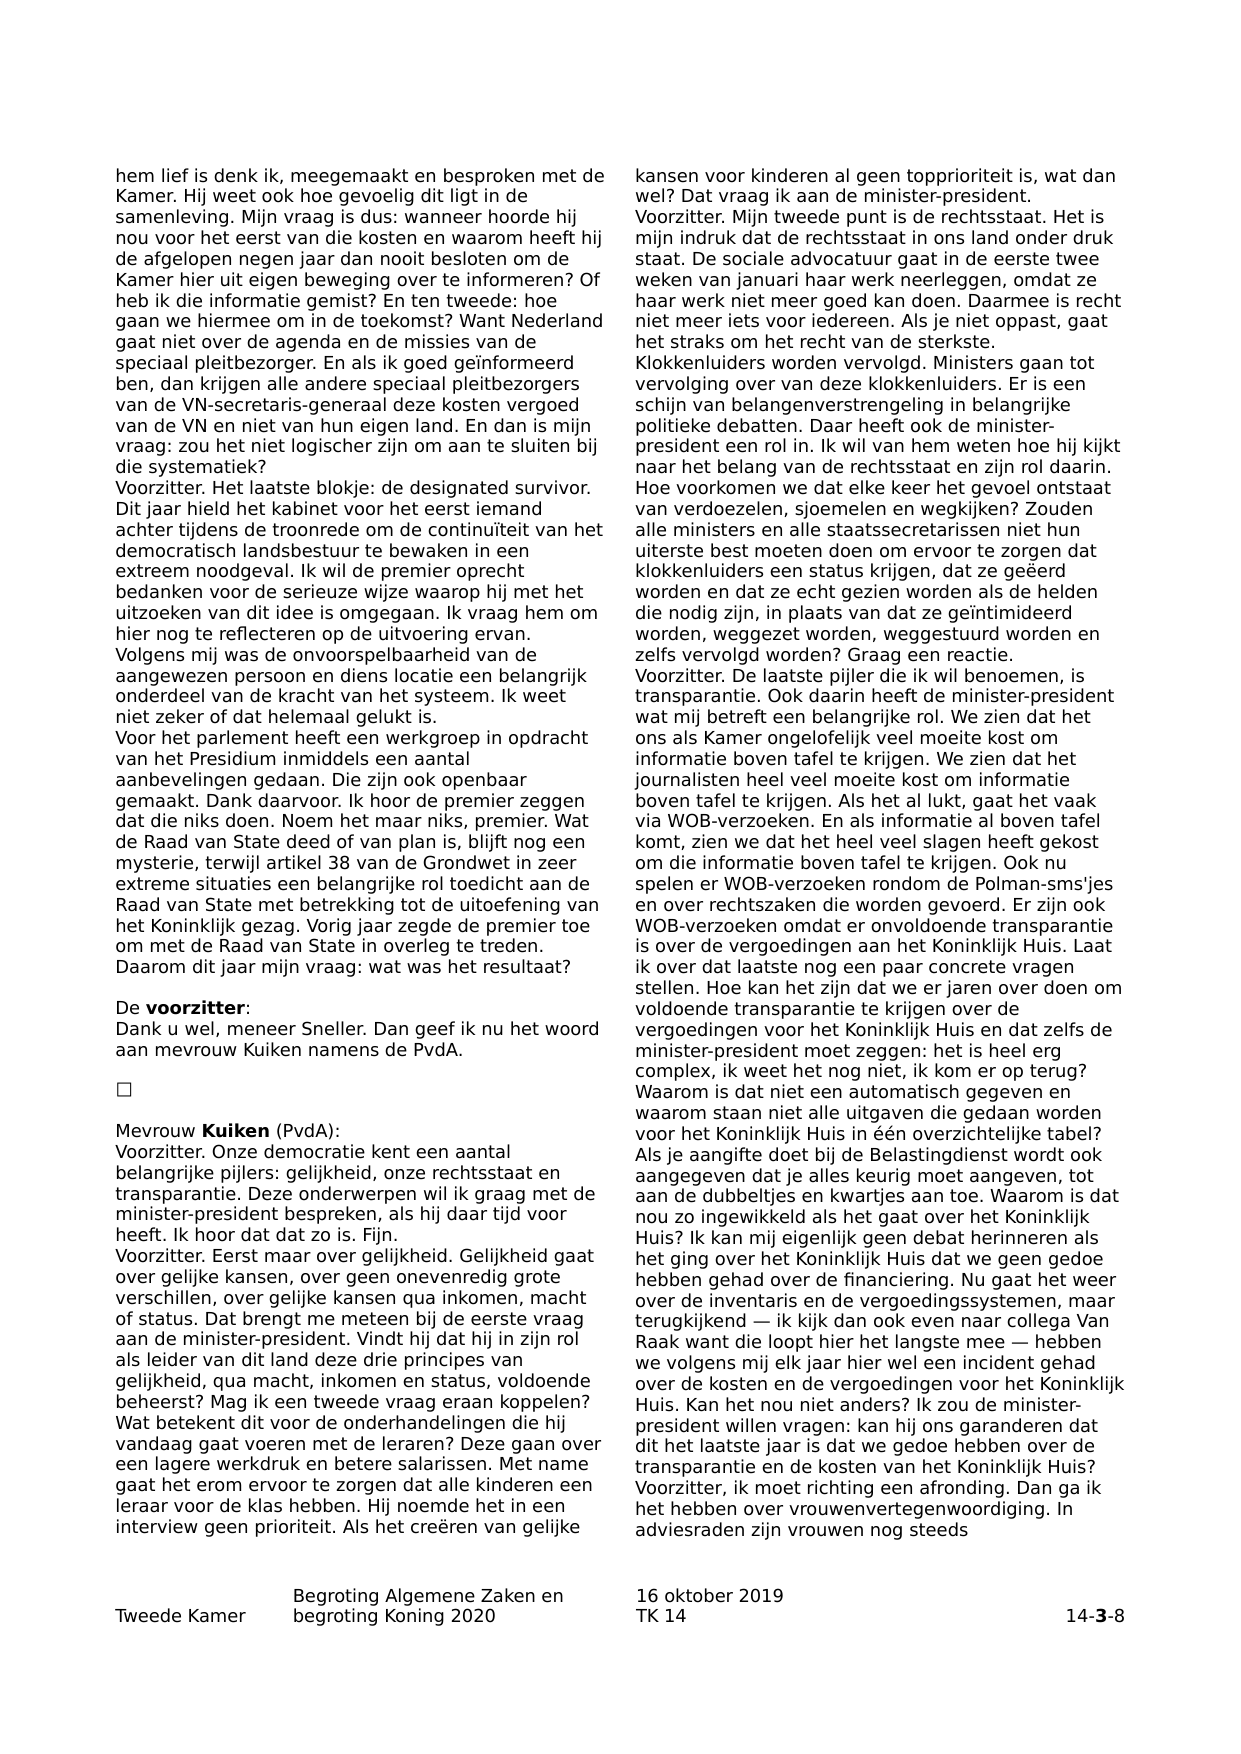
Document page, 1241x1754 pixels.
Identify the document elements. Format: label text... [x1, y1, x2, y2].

text Voorzitter. De laatste pijler die ik wil benoemen, is transparantie. Ook daarin heeft de minister-president wat mij betreft een belangrijke rol. We zien dat het ons als Kamer ongelofelijk veel moeite kost om informatie boven tafel te krijgen. We zien dat het journalisten heel veel moeite kost om informatie boven tafel te krijgen. Als het al lukt, gaat het vaak via WOB-verzoeken. En als informatie al boven tafel komt, zien we dat het heel veel slagen heeft gekost om die informatie boven tafel te krijgen. Ook nu spelen er WOB-verzoeken rondom de Polman-sms'jes en over rechtszaken die worden gevoerd. Er zijn ook WOB-verzoeken omdat er onvoldoende transparantie is over de vergoedingen aan het Koninklijk Huis. Laat ik over dat laatste nog een paar concrete vragen stellen. Hoe kan het zijn dat we er jaren over doen om voldoende transparantie te krijgen over de vergoedingen voor het Koninklijk Huis en dat zelfs de minister-president moet zeggen: het is heel erg complex, ik weet het nog niet, ik kom er op terug? Waarom is dat niet een automatisch gegeven en waarom staan niet alle uitgaven die gedaan worden voor het Koninklijk Huis in één overzichtelijke tabel? Als je aangifte doet bij de Belastingdienst wordt ook aangegeven dat je alles keurig moet aangeven, tot aan de dubbeltjes en kwartjes aan toe. Waarom is dat nou zo ingewikkeld als het gaat over het Koninklijk Huis? Ik kan mij eigenlijk geen debat herinneren als het ging over het Koninklijk Huis dat we geen gedoe hebben gehad over de financiering. Nu gaat het weer over de inventaris en de vergoedingssystemen, maar terugkijkend — ik kijk dan ook even naar collega Van Raak want die loopt hier het langste mee — hebben we volgens mij elk jaar hier wel een incident gehad over de kosten en de vergoedingen voor het Koninklijk Huis. Kan het nou niet anders? Ik zou de minister-president willen vragen: kan hij ons garanderen dat dit het laatste jaar is dat we gedoe hebben over de transparantie en de kosten van het Koninklijk Huis? [635, 665, 1125, 1478]
text Voorzitter, ik moet richting een afronding. Dan ga ik het hebben over vrouwenvertegenwoordiging. In adviesraden zijn vrouwen nog steeds [635, 1478, 1125, 1540]
text Voorzitter. Eerst maar over gelijkheid. Gelijkheid gaat over gelijke kansen, over geen onevenredig grote verschillen, over gelijke kansen qua inkomen, macht of status. Dat brengt me meteen bij de eerste vraag aan de minister-president. Vindt hij dat hij in zijn rol als leider van dit land deze drie principes van gelijkheid, qua macht, inkomen en status, voldoende beheerst? Mag ik een tweede vraag eraan koppelen? Wat betekent dit voor de onderhandelingen die hij vandaag gaat voeren met de leraren? Deze gaan over een lagere werkdruk en betere salarissen. Met name gaat het erom ervoor te zorgen dat alle kinderen een leraar voor de klas hebben. Hij noemde het in een interview geen prioriteit. Als het creëren van gelijke [115, 1246, 605, 1537]
text Voorzitter. Het laatste blokje: de designated survivor. Dit jaar hield het kabinet voor het eerst iemand achter tijdens de troonrede om de continuïteit van het democratisch landsbestuur te bewaken in een extreem noodgeval. Ik wil de premier oprecht bedanken voor de serieuze wijze waarop hij met het uitzoeken van dit idee is omgegaan. Ik vraag hem om hier nog te reflecteren op de uitvoering ervan. Volgens mij was de onvoorspelbaarheid van de aangewezen persoon en diens locatie een belangrijk onderdeel van de kracht van het systeem. Ik weet niet zeker of dat helemaal gelukt is. [115, 478, 605, 728]
text Voor het parlement heeft een werkgroep in opdracht van het Presidium inmiddels een aantal aanbevelingen gedaan. Die zijn ook openbaar gemaakt. Dank daarvoor. Ik hoor de premier zeggen dat die niks doen. Noem het maar niks, premier. Wat de Raad van State deed of van plan is, blijft nog een mysterie, terwijl artikel 38 van de Grondwet in zeer extreme situaties een belangrijke rol toedicht aan de Raad van State met betrekking tot de uitoefening van het Koninklijk gezag. Vorig jaar zegde de premier toe om met de Raad van State in overleg te treden. Daarom dit jaar mijn vraag: wat was het resultaat? [115, 728, 605, 978]
text kansen voor kinderen al geen topprioriteit is, wat dan wel? Dat vraag ik aan de minister-president. [635, 165, 1125, 207]
text hem lief is denk ik, meegemaakt en besproken met de Kamer. Hij weet ook hoe gevoelig dit ligt in de samenleving. Mijn vraag is dus: wanneer hoorde hij nou voor het eerst van die kosten en waarom heeft hij de afgelopen negen jaar dan nooit besloten om de Kamer hier uit eigen beweging over te informeren? Of heb ik die informatie gemist? En ten tweede: hoe gaan we hiermee om in de toekomst? Want Nederland gaat niet over de agenda en de missies van de speciaal pleitbezorger. En als ik goed geïnformeerd ben, dan krijgen alle andere speciaal pleitbezorgers van de VN-secretaris-generaal deze kosten vergoed van de VN en niet van hun eigen land. En dan is mijn vraag: zou het niet logischer zijn om aan te sluiten bij die systematiek? [115, 165, 605, 478]
text Mevrouw Kuiken (PvdA): [115, 1121, 605, 1142]
text De voorzitter: [115, 998, 605, 1018]
text Voorzitter. Mijn tweede punt is de rechtsstaat. Het is mijn indruk dat de rechtsstaat in ons land onder druk staat. De sociale advocatuur gaat in de eerste twee weken van januari haar werk neerleggen, omdat ze haar werk niet meer goed kan doen. Daarmee is recht niet meer iets voor iedereen. Als je niet oppast, gaat het straks om het recht van de sterkste. Klokkenluiders worden vervolgd. Ministers gaan tot vervolging over van deze klokkenluiders. Er is een schijn van belangenverstrengeling in belangrijke politieke debatten. Daar heeft ook de minister-president een rol in. Ik wil van hem weten hoe hij kijkt naar het belang van de rechtsstaat en zijn rol daarin. Hoe voorkomen we dat elke keer het gevoel ontstaat van verdoezelen, sjoemelen en wegkijken? Zouden alle ministers en alle staatssecretarissen niet hun uiterste best moeten doen om ervoor te zorgen dat klokkenluiders een status krijgen, dat ze geëerd worden en dat ze echt gezien worden als de helden die nodig zijn, in plaats van dat ze geïntimideerd worden, weggezet worden, weggestuurd worden en zelfs vervolgd worden? Graag een reactie. [635, 207, 1125, 665]
text Dank u wel, meneer Sneller. Dan geef ik nu het woord aan mevrouw Kuiken namens de PvdA. [115, 1018, 605, 1060]
text Voorzitter. Onze democratie kent een aantal belangrijke pijlers: gelijkheid, onze rechtsstaat en transparantie. Deze onderwerpen wil ik graag met de minister-president bespreken, als hij daar tijd voor heeft. Ik hoor dat dat zo is. Fijn. [115, 1142, 605, 1246]
text ⬜ [115, 1080, 605, 1101]
